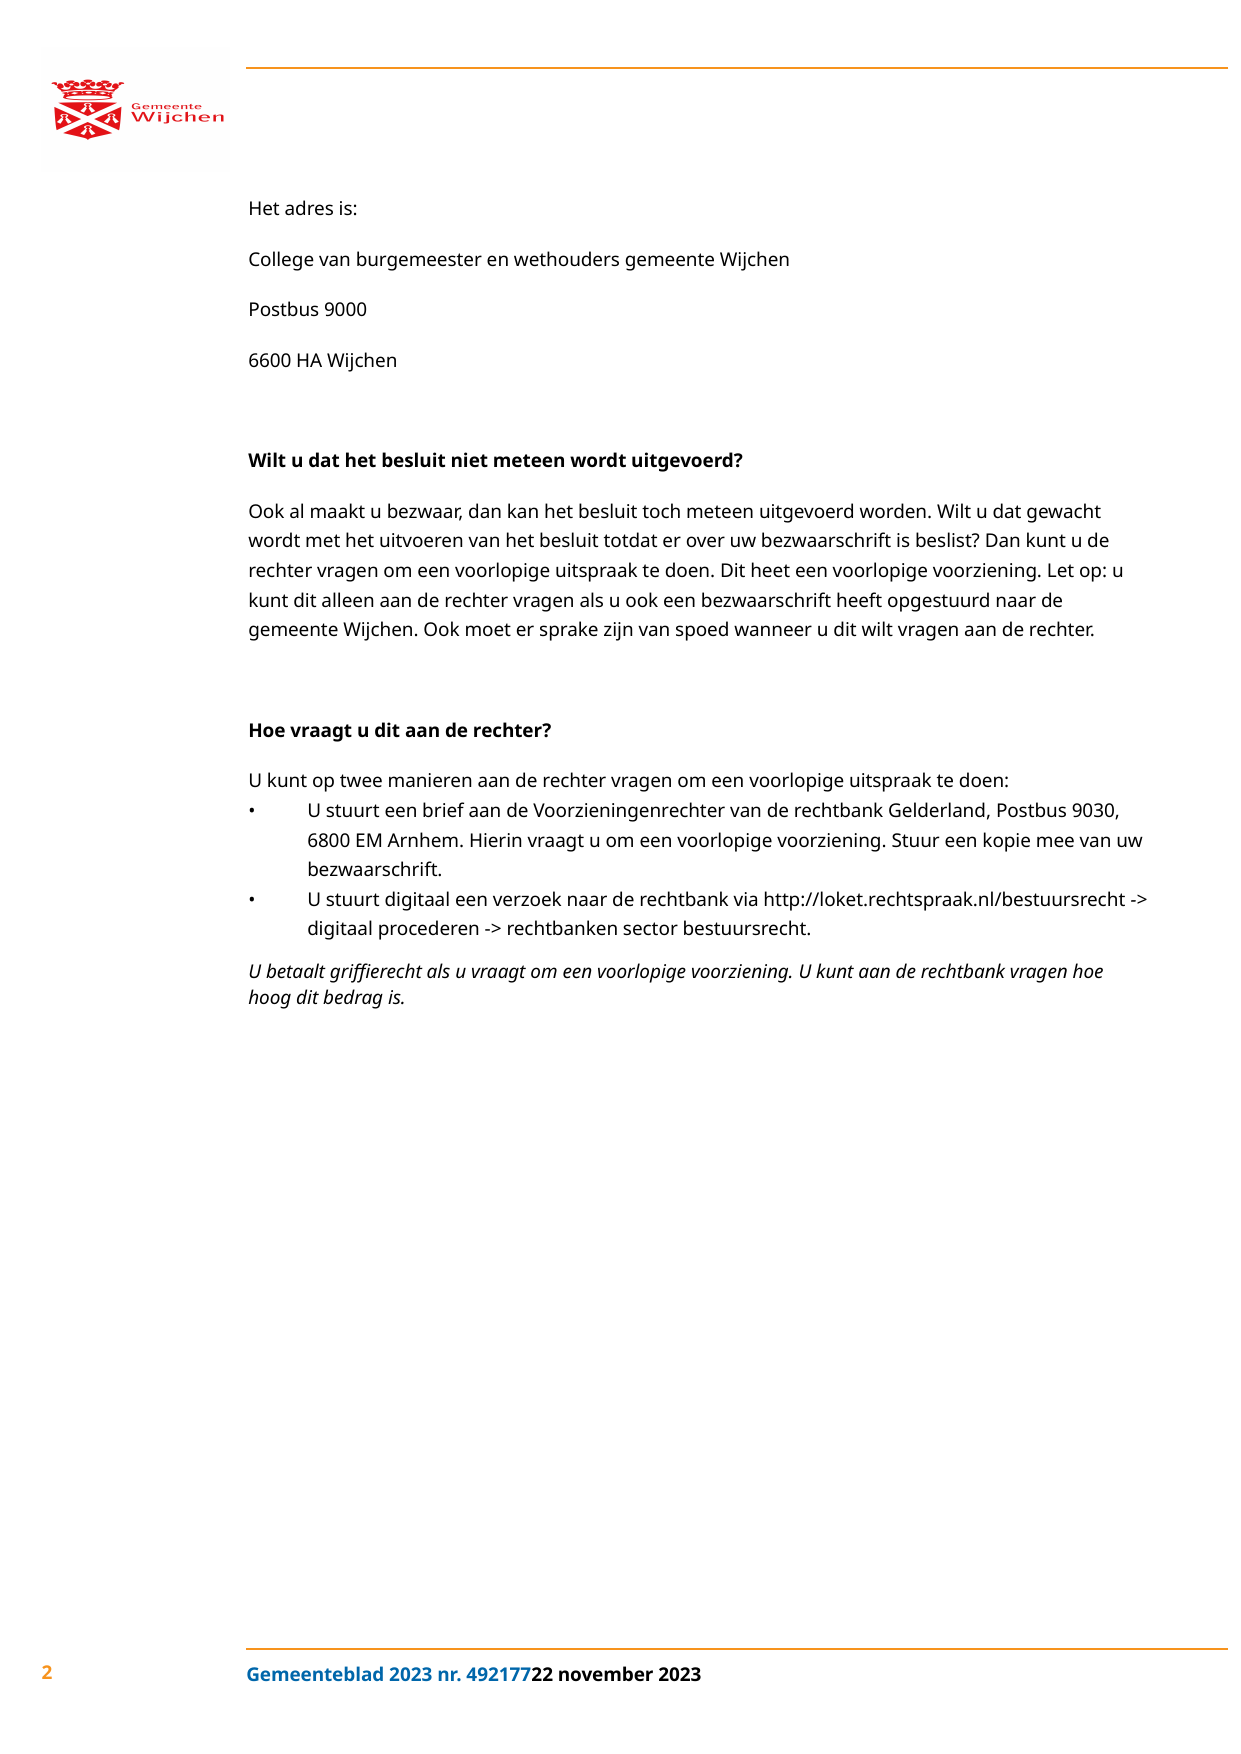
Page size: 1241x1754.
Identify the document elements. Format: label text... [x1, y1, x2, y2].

text Hoe vraagt u dit aan de rechter? [248, 717, 1152, 743]
text U kunt op twee manieren aan de rechter vragen om een voorlopige uitspraak te doen: [248, 768, 1152, 793]
text 6600 HA Wijchen [248, 347, 1152, 373]
text Wilt u dat het besluit niet meteen wordt uitgevoerd? [248, 448, 1152, 473]
picture [41, 47, 231, 172]
list U stuurt een brief aan de Voorzieningenrechter van de rechtbank Gelderland, Postbus 9030, 6800 EM Arnhem. Hierin vraagt u om een voorlopige voorziening. Stuur een kopie mee van uw bezwaarschrift. [248, 797, 1152, 882]
text U betaalt griffierecht als u vraagt om een voorlopige voorziening. U kunt aan de rechtbank vragen hoe hoog dit bedrag is. [248, 959, 1152, 1010]
text College van burgemeester en wethouders gemeente Wijchen [248, 246, 1152, 272]
text Het adres is: [248, 196, 1152, 221]
text Postbus 9000 [248, 296, 1152, 322]
text Ook al maakt u bezwaar, dan kan het besluit toch meteen uitgevoerd worden. Wilt u dat gewacht wordt met het uitvoeren van het besluit totdat er over uw bezwaarschrift is beslist? Dan kunt u de rechter vragen om een voorlopige uitspraak te doen. Dit heet een voorlopige voorziening. Let op: u kunt dit alleen aan de rechter vragen als u ook een bezwaarschrift heeft opgestuurd naar de gemeente Wijchen. Ook moet er sprake zijn van spoed wanneer u dit wilt vragen aan de rechter. [248, 498, 1152, 642]
list U stuurt digitaal een verzoek naar de rechtbank via http://loket.rechtspraak.nl/bestuursrecht -> digitaal procederen -> rechtbanken sector bestuursrecht. [248, 886, 1152, 941]
